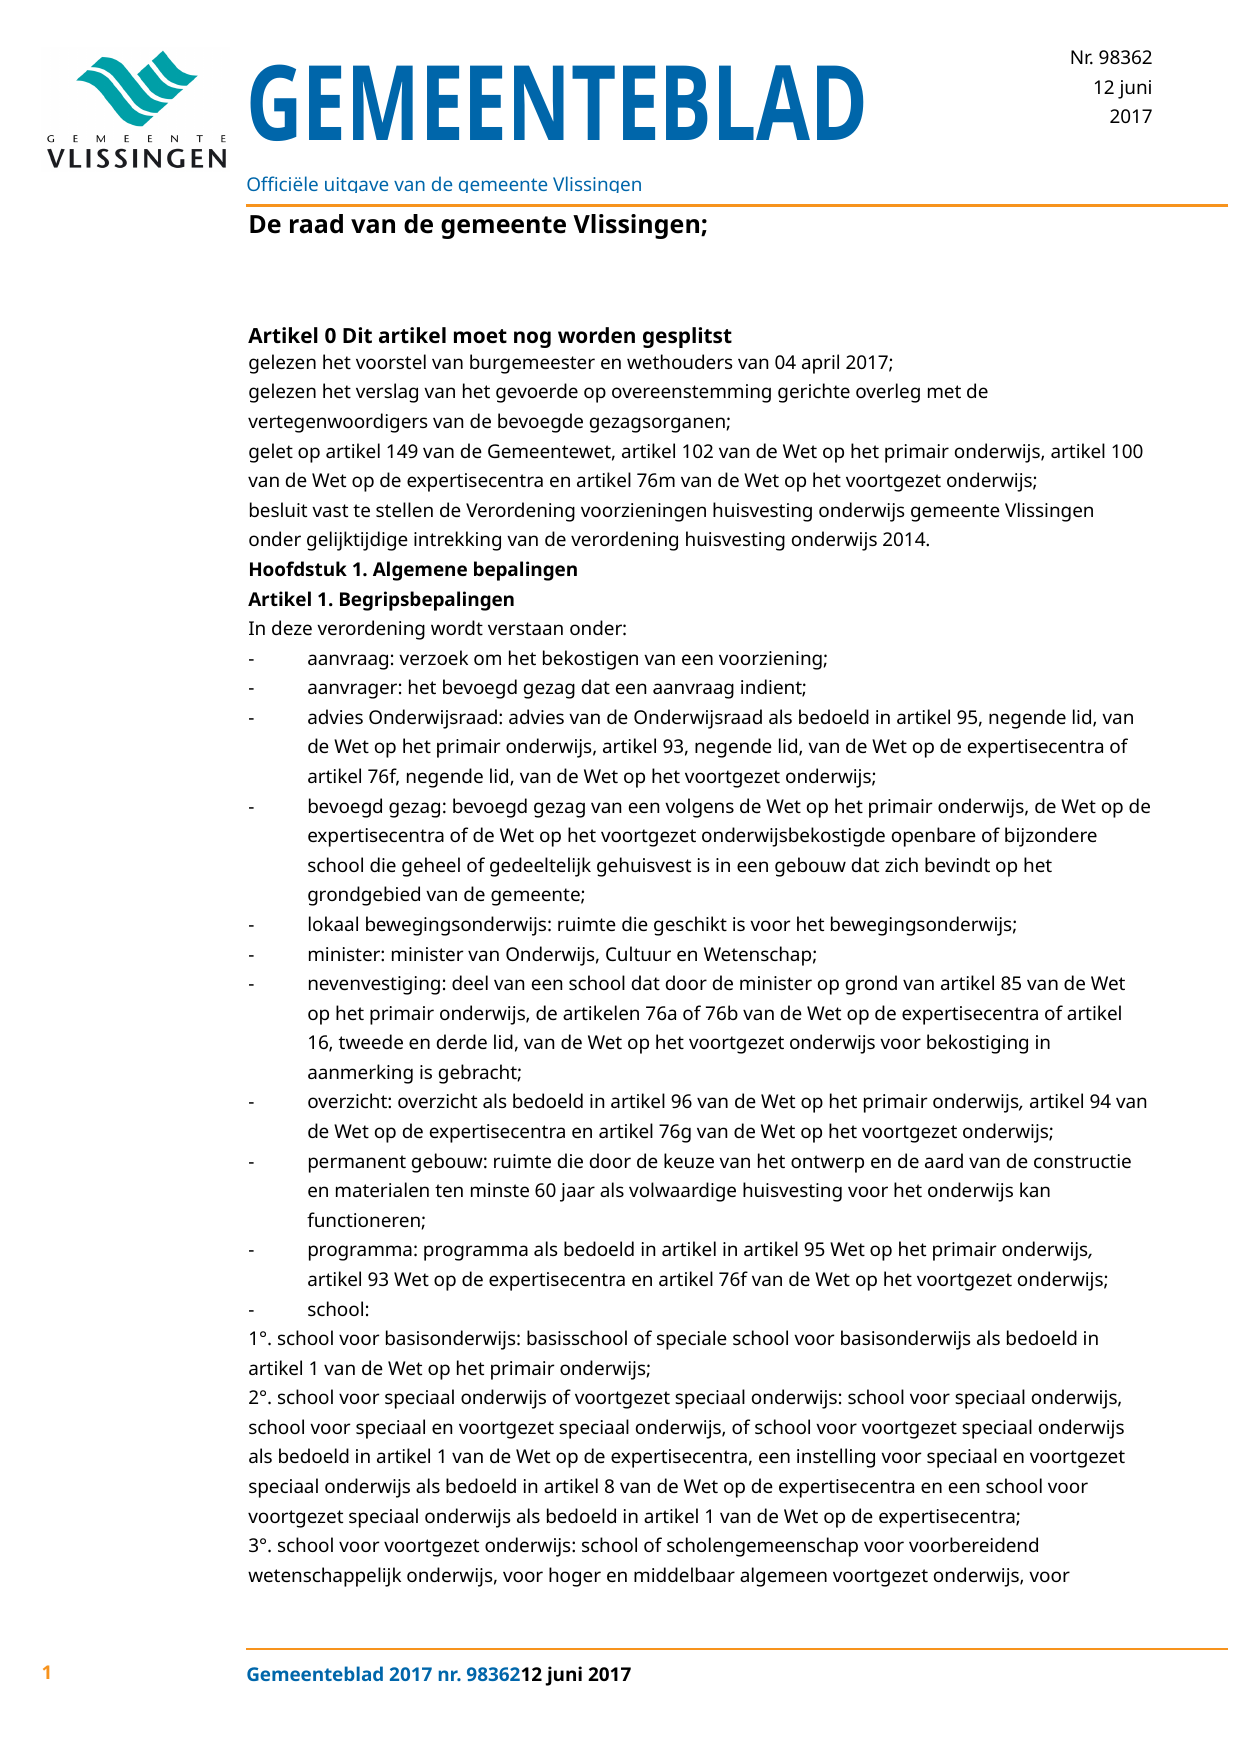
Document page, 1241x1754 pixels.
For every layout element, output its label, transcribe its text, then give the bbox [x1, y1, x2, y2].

text 1°. school voor basisonderwijs: basisschool of speciale school voor basisonderwijs als bedoeld in artikel 1 van de Wet op het primair onderwijs; [248, 1325, 1152, 1381]
text De raad van de gemeente Vlissingen; [248, 207, 1152, 241]
list overzicht: overzicht als bedoeld in artikel 96 van de Wet op het primair onderwijs, artikel 94 van de Wet op de expertisecentra en artikel 76g van de Wet op het voortgezet onderwijs; [248, 1089, 1152, 1144]
list aanvraag: verzoek om het bekostigen van een voorziening; [248, 645, 1152, 671]
text gelet op artikel 149 van de Gemeentewet, artikel 102 van de Wet op het primair onderwijs, artikel 100 van de Wet op de expertisecentra en artikel 76m van de Wet op het voortgezet onderwijs; [248, 438, 1152, 493]
text Artikel 1. Begripsbepalingen [248, 586, 1152, 612]
list lokaal bewegingsonderwijs: ruimte die geschikt is voor het bewegingsonderwijs; [248, 911, 1152, 937]
list bevoegd gezag: bevoegd gezag van een volgens de Wet op het primair onderwijs, de Wet op de expertisecentra of de Wet op het voortgezet onderwijsbekostigde openbare of bijzondere school die geheel of gedeeltelijk gehuisvest is in een gebouw dat zich bevindt op het grondgebied van de gemeente; [248, 793, 1152, 907]
list aanvrager: het bevoegd gezag dat een aanvraag indient; [248, 674, 1152, 700]
text 3°. school voor voortgezet onderwijs: school of scholengemeenschap voor voorbereidend wetenschappelijk onderwijs, voor hoger en middelbaar algemeen voortgezet onderwijs, voor [248, 1532, 1152, 1588]
list nevenvestiging: deel van een school dat door de minister op grond van artikel 85 van de Wet op het primair onderwijs, de artikelen 76a of 76b van de Wet op de expertisecentra of artikel 16, tweede en derde lid, van de Wet op het voortgezet onderwijs voor bekostiging in aanmerking is gebracht; [248, 970, 1152, 1085]
text besluit vast te stellen de Verordening voorzieningen huisvesting onderwijs gemeente Vlissingen onder gelijktijdige intrekking van de verordening huisvesting onderwijs 2014. [248, 497, 1152, 552]
text Artikel 0 Dit artikel moet nog worden gesplitst [248, 321, 1152, 349]
list permanent gebouw: ruimte die door de keuze van het ontwerp en de aard van de constructie en materialen ten minste 60 jaar als volwaardige huisvesting voor het onderwijs kan functioneren; [248, 1148, 1152, 1233]
text 2°. school voor speciaal onderwijs of voortgezet speciaal onderwijs: school voor speciaal onderwijs, school voor speciaal en voortgezet speciaal onderwijs, of school voor voortgezet speciaal onderwijs als bedoeld in artikel 1 van de Wet op de expertisecentra, een instelling voor speciaal en voortgezet speciaal onderwijs als bedoeld in artikel 8 van de Wet op de expertisecentra en een school voor voortgezet speciaal onderwijs als bedoeld in artikel 1 van de Wet op de expertisecentra; [248, 1384, 1152, 1529]
list minister: minister van Onderwijs, Cultuur en Wetenschap; [248, 941, 1152, 967]
text In deze verordening wordt verstaan onder: [248, 615, 1152, 641]
text gelezen het voorstel van burgemeester en wethouders van 04 april 2017; [248, 349, 1152, 375]
picture [41, 47, 231, 172]
text gelezen het verslag van het gevoerde op overeenstemming gerichte overleg met de vertegenwoordigers van de bevoegde gezagsorganen; [248, 379, 1152, 434]
list programma: programma als bedoeld in artikel in artikel 95 Wet op het primair onderwijs, artikel 93 Wet op de expertisecentra en artikel 76f van de Wet op het voortgezet onderwijs; [248, 1237, 1152, 1292]
list school: [248, 1296, 1152, 1322]
list advies Onderwijsraad: advies van de Onderwijsraad als bedoeld in artikel 95, negende lid, van de Wet op het primair onderwijs, artikel 93, negende lid, van de Wet op de expertisecentra of artikel 76f, negende lid, van de Wet op het voortgezet onderwijs; [248, 704, 1152, 789]
text Hoofdstuk 1. Algemene bepalingen [248, 556, 1152, 582]
